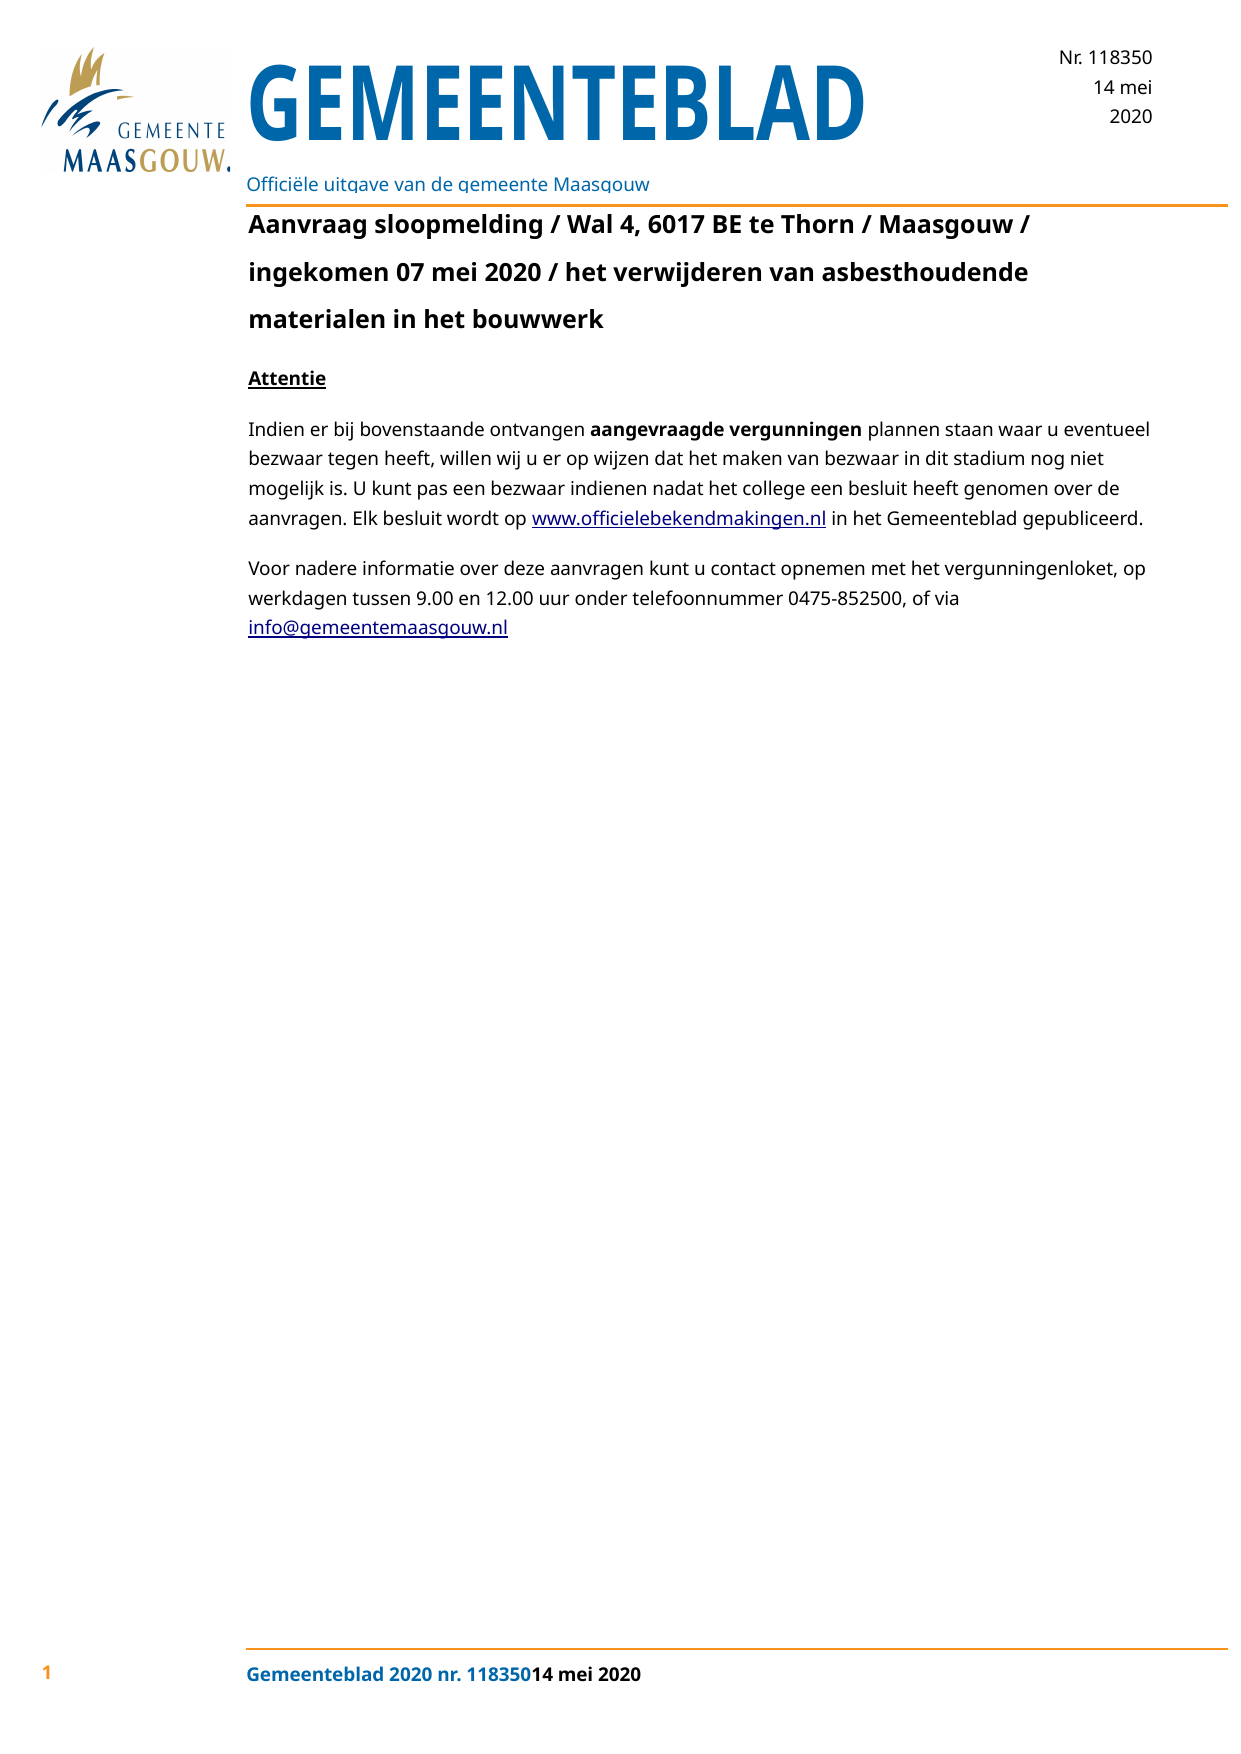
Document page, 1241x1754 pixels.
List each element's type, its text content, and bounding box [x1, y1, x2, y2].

text Aanvraag sloopmelding / Wal 4, 6017 BE te Thorn / Maasgouw / ingekomen 07 mei 2020 / het verwijderen van asbesthoudende materialen in het bouwwerk [248, 207, 1152, 336]
text Indien er bij bovenstaande ontvangen aangevraagde vergunningen plannen staan waar u eventueel bezwaar tegen heeft, willen wij u er op wijzen dat het maken van bezwaar in dit stadium nog niet mogelijk is. U kunt pas een bezwaar indienen nadat het college een besluit heeft genomen over de aanvragen. Elk besluit wordt op www.officielebekendmakingen.nl in het Gemeenteblad gepubliceerd. [248, 416, 1152, 530]
picture [41, 47, 231, 172]
text Voor nadere informatie over deze aanvragen kunt u contact opnemen met het vergunningenloket, op werkdagen tussen 9.00 en 12.00 uur onder telefoonnummer 0475-852500, of via info@gemeentemaasgouw.nl [248, 555, 1152, 640]
text Attentie [248, 366, 1152, 391]
